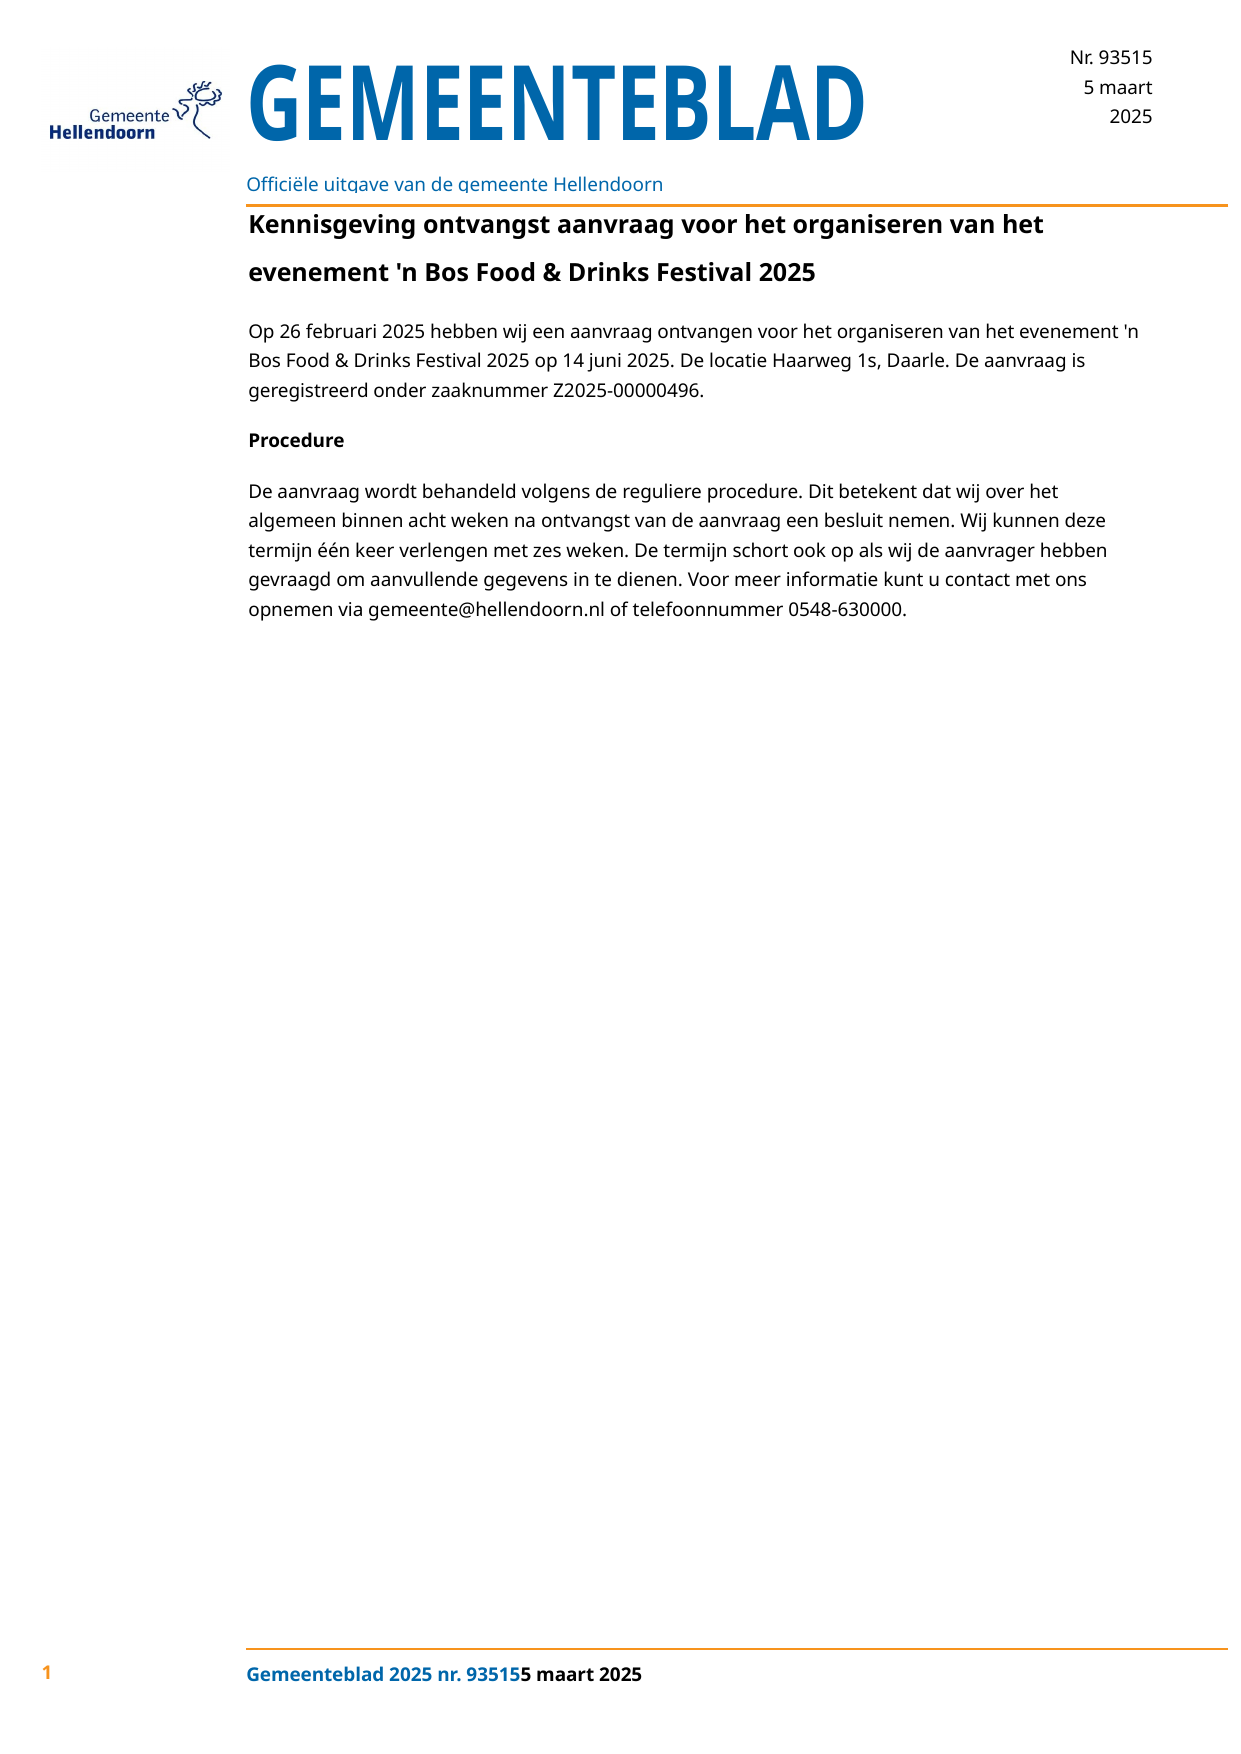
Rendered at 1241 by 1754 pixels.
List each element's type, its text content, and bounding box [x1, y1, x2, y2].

text Kennisgeving ontvangst aanvraag voor het organiseren van het evenement 'n Bos Food & Drinks Festival 2025 [248, 207, 1152, 288]
text Procedure [248, 427, 1152, 453]
text Op 26 februari 2025 hebben wij een aanvraag ontvangen voor het organiseren van het evenement 'n Bos Food & Drinks Festival 2025 op 14 juni 2025. De locatie Haarweg 1s, Daarle. De aanvraag is geregistreerd onder zaaknummer Z2025-00000496. [248, 318, 1152, 403]
text De aanvraag wordt behandeld volgens de reguliere procedure. Dit betekent dat wij over het algemeen binnen acht weken na ontvangst van de aanvraag een besluit nemen. Wij kunnen deze termijn één keer verlengen met zes weken. De termijn schort ook op als wij de aanvrager hebben gevraagd om aanvullende gegevens in te dienen. Voor meer informatie kunt u contact met ons opnemen via gemeente@hellendoorn.nl of telefoonnummer 0548-630000. [248, 478, 1152, 622]
picture [41, 47, 231, 172]
